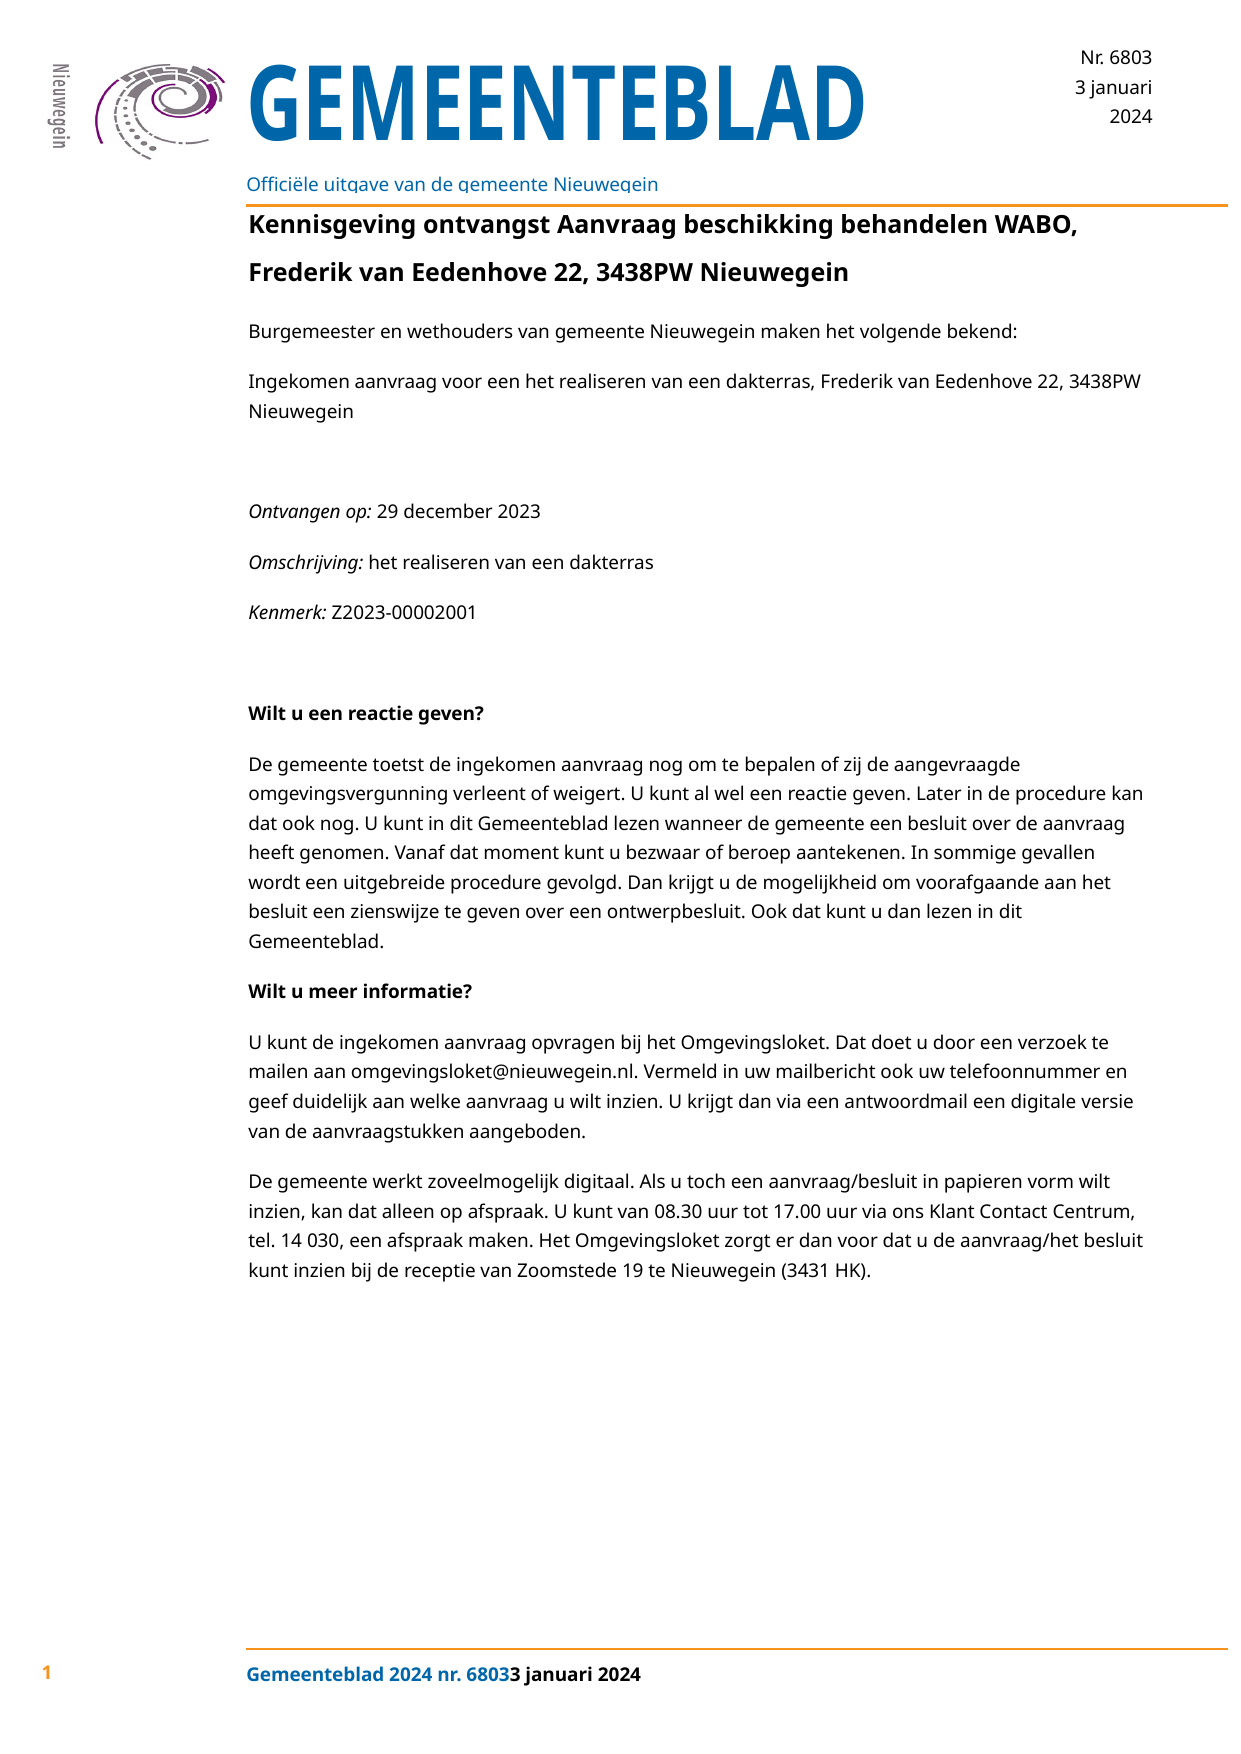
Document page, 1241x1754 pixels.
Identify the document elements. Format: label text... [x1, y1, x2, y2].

text Omschrijving: het realiseren van een dakterras [248, 549, 1152, 575]
text Ingekomen aanvraag voor een het realiseren van een dakterras, Frederik van Eedenhove 22, 3438PW Nieuwegein [248, 368, 1152, 424]
text U kunt de ingekomen aanvraag opvragen bij het Omgevingsloket. Dat doet u door een verzoek te mailen aan omgevingsloket@nieuwegein.nl. Vermeld in uw mailbericht ook uw telefoonnummer en geef duidelijk aan welke aanvraag u wilt inzien. U krijgt dan via een antwoordmail een digitale versie van de aanvraagstukken aangeboden. [248, 1029, 1152, 1144]
text De gemeente toetst de ingekomen aanvraag nog om te bepalen of zij de aangevraagde omgevingsvergunning verleent of weigert. U kunt al wel een reactie geven. Later in de procedure kan dat ook nog. U kunt in dit Gemeenteblad lezen wanneer de gemeente een besluit over de aanvraag heeft genomen. Vanaf dat moment kunt u bezwaar of beroep aantekenen. In sommige gevallen wordt een uitgebreide procedure gevolgd. Dan krijgt u de mogelijkheid om voorafgaande aan het besluit een zienswijze te geven over een ontwerpbesluit. Ook dat kunt u dan lezen in dit Gemeenteblad. [248, 751, 1152, 954]
text Wilt u een reactie geven? [248, 700, 1152, 726]
text Ontvangen op: 29 december 2023 [248, 499, 1152, 524]
text Burgemeester en wethouders van gemeente Nieuwegein maken het volgende bekend: [248, 318, 1152, 344]
text Kenmerk: Z2023-00002001 [248, 599, 1152, 625]
text Kennisgeving ontvangst Aanvraag beschikking behandelen WABO, Frederik van Eedenhove 22, 3438PW Nieuwegein [248, 207, 1152, 288]
picture [41, 47, 231, 172]
text De gemeente werkt zoveelmogelijk digitaal. Als u toch een aanvraag/besluit in papieren vorm wilt inzien, kan dat alleen op afspraak. U kunt van 08.30 uur tot 17.00 uur via ons Klant Contact Centrum, tel. 14 030, een afspraak maken. Het Omgevingsloket zorgt er dan voor dat u de aanvraag/het besluit kunt inzien bij de receptie van Zoomstede 19 te Nieuwegein (3431 HK). [248, 1168, 1152, 1283]
text Wilt u meer informatie? [248, 979, 1152, 1004]
